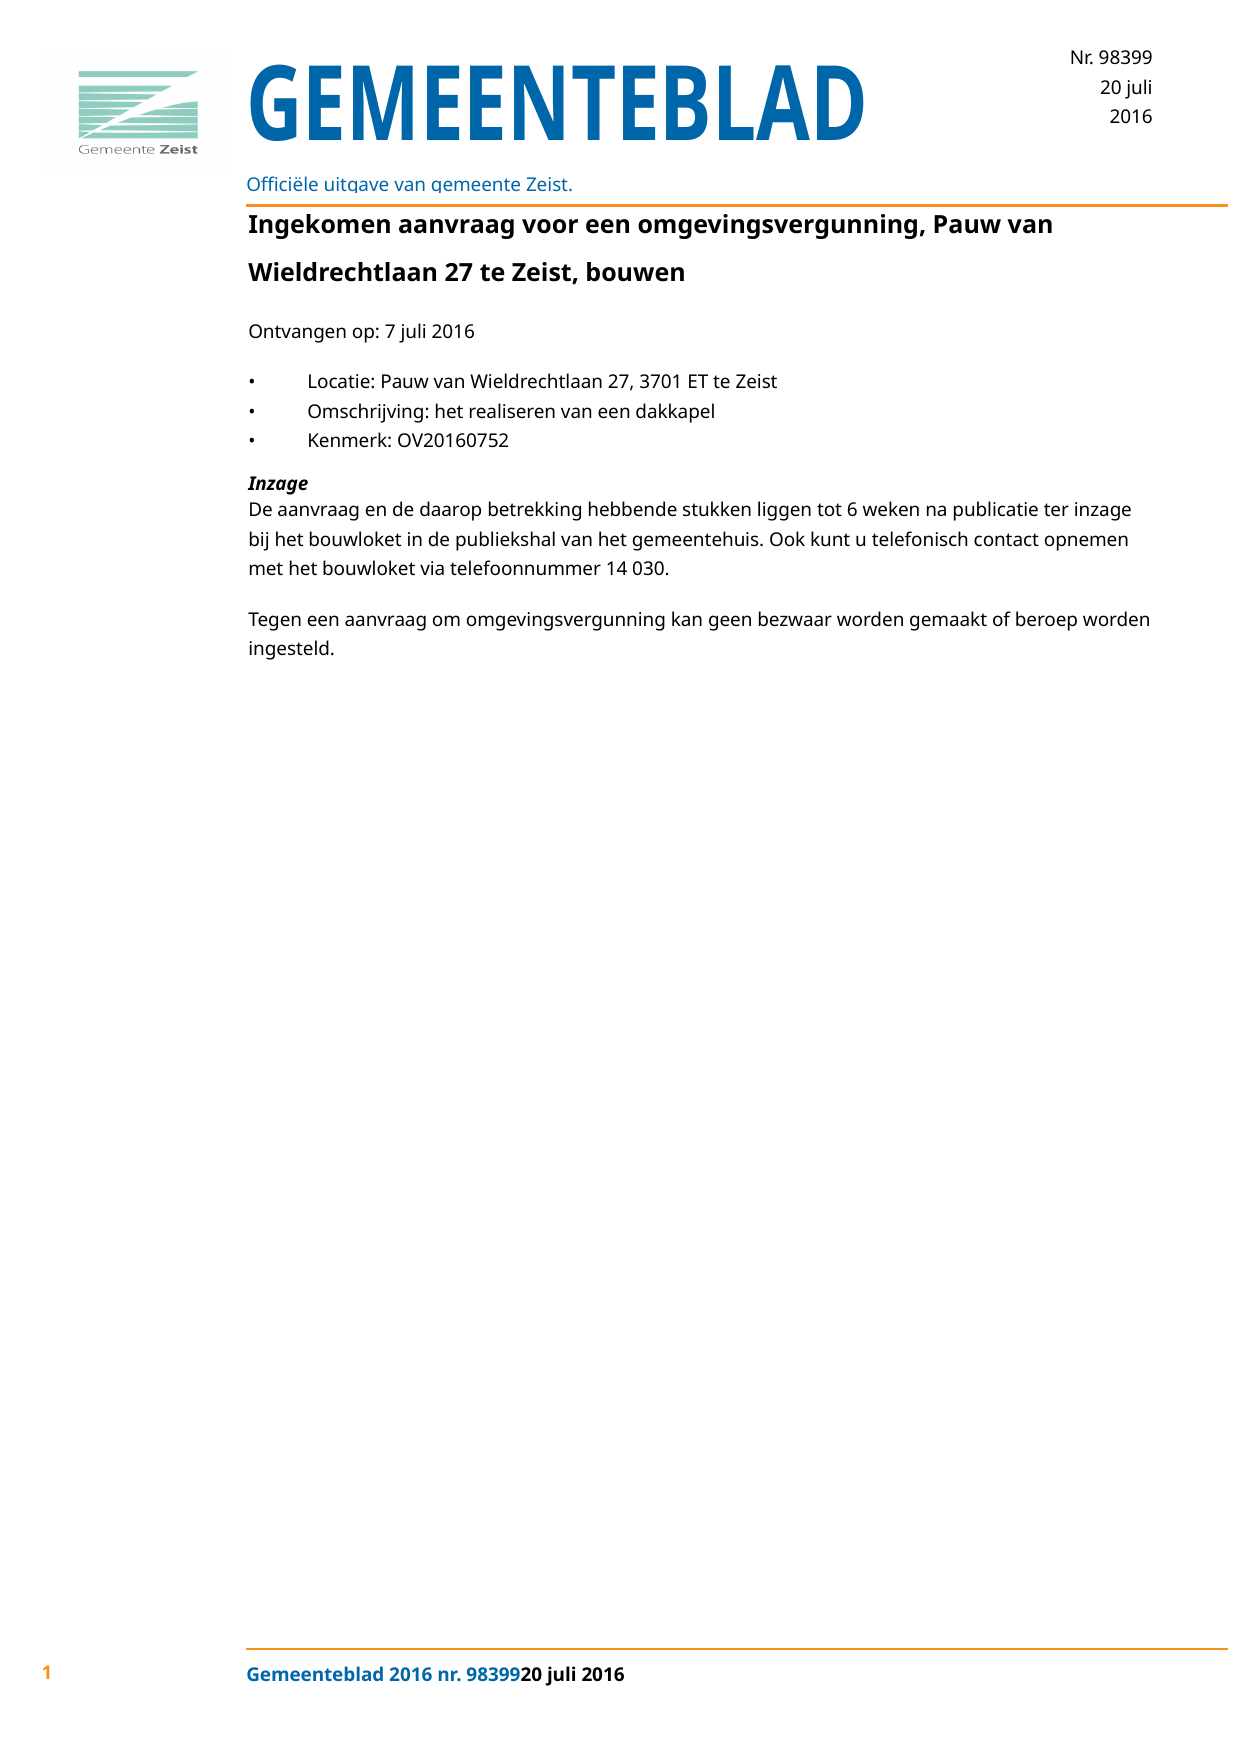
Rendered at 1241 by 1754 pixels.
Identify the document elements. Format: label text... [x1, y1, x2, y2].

text Ingekomen aanvraag voor een omgevingsvergunning, Pauw van Wieldrechtlaan 27 te Zeist, bouwen [248, 207, 1152, 288]
list Omschrijving: het realiseren van een dakkapel [248, 398, 1152, 424]
text Ontvangen op: 7 juli 2016 [248, 318, 1152, 344]
list Kenmerk: OV20160752 [248, 427, 1152, 453]
list Locatie: Pauw van Wieldrechtlaan 27, 3701 ET te Zeist [248, 368, 1152, 394]
text Tegen een aanvraag om omgevingsvergunning kan geen bezwaar worden gemaakt of beroep worden ingesteld. [248, 606, 1152, 661]
text De aanvraag en de daarop betrekking hebbende stukken liggen tot 6 weken na publicatie ter inzage bij het bouwloket in de publiekshal van het gemeentehuis. Ook kunt u telefonisch contact opnemen met het bouwloket via telefoonnummer 14 030. [248, 496, 1152, 581]
picture [41, 47, 231, 172]
text Inzage [248, 471, 1152, 496]
